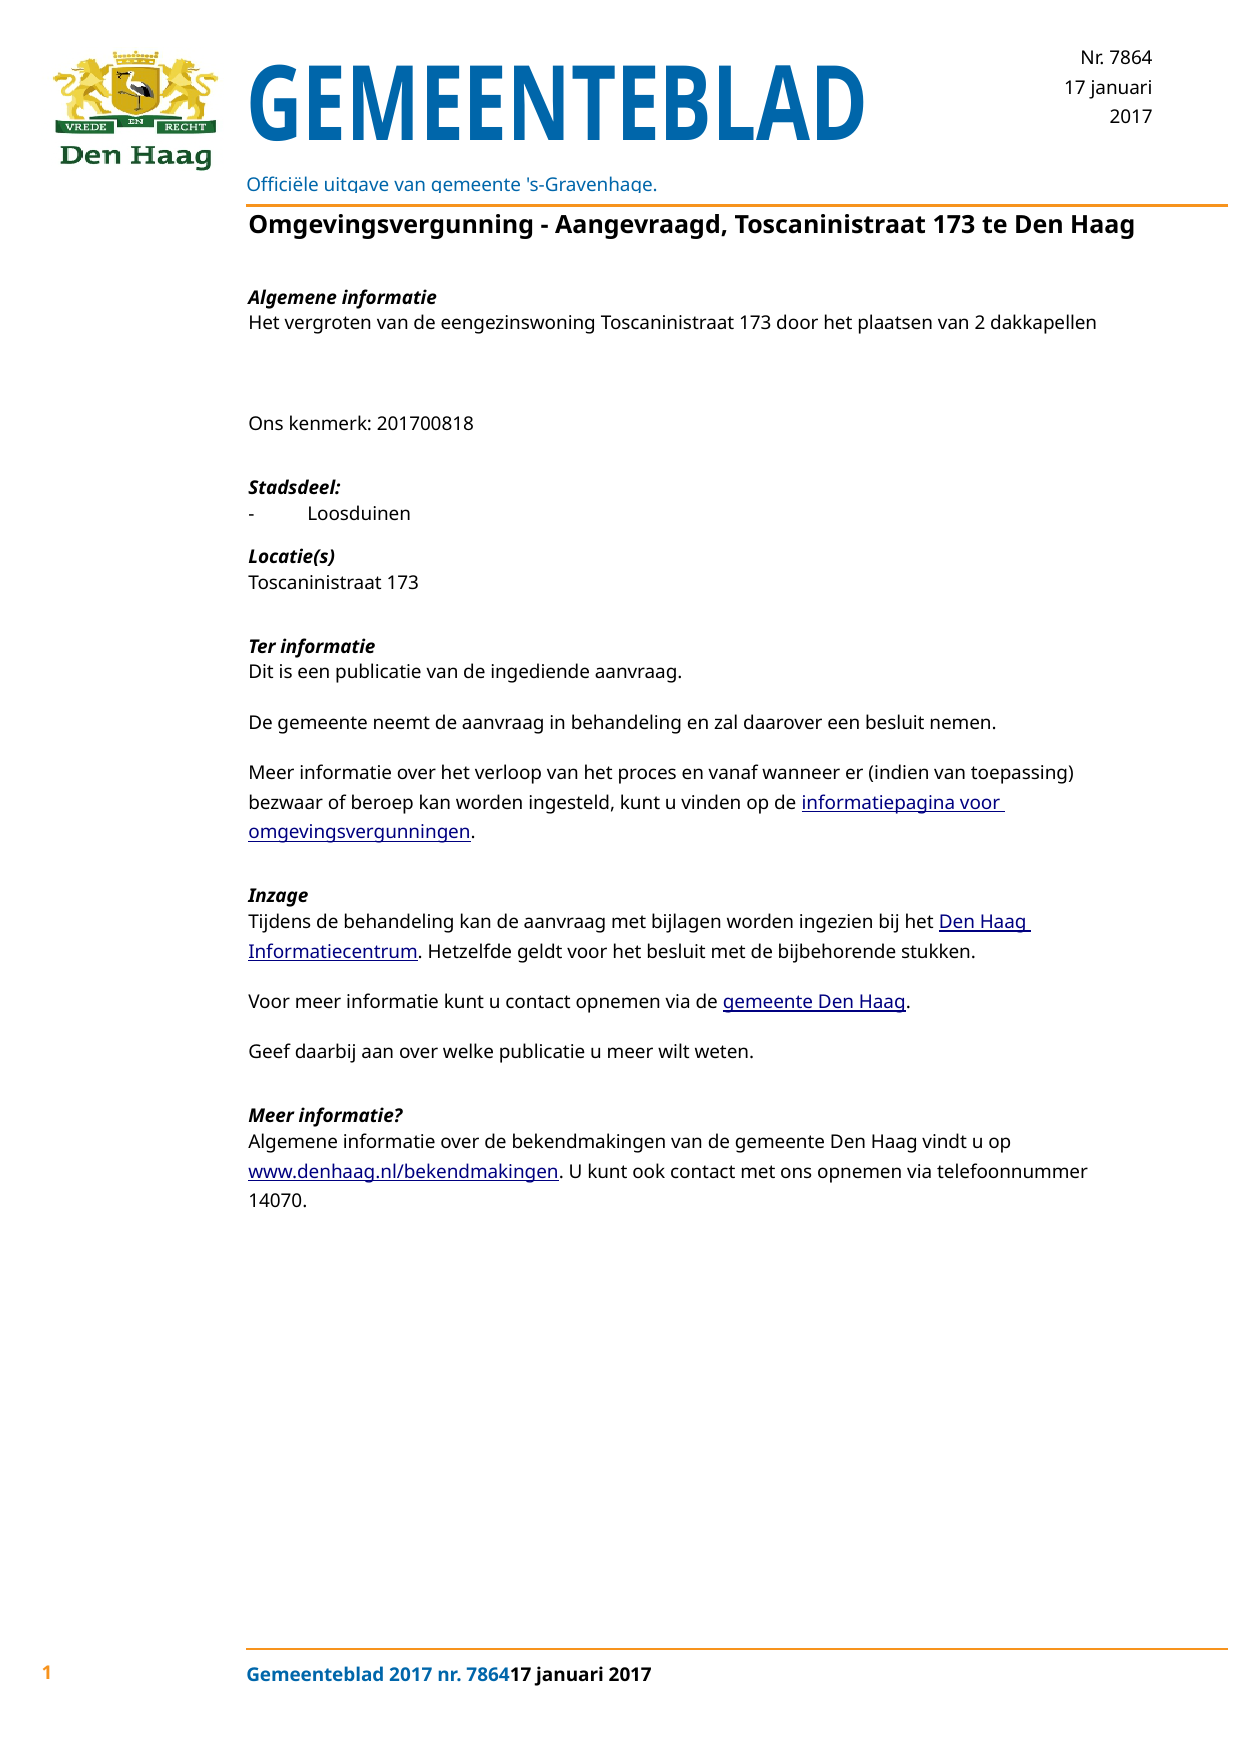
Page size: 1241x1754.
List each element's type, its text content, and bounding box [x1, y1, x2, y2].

text Voor meer informatie kunt u contact opnemen via de gemeente Den Haag. [248, 988, 1152, 1014]
text Omgevingsvergunning - Aangevraagd, Toscaninistraat 173 te Den Haag [248, 207, 1152, 241]
text Dit is een publicatie van de ingediende aanvraag. [248, 659, 1152, 684]
picture [41, 47, 231, 172]
text Algemene informatie [248, 284, 1152, 309]
text Ter informatie [248, 633, 1152, 659]
text Geef daarbij aan over welke publicatie u meer wilt weten. [248, 1039, 1152, 1064]
text Het vergroten van de eengezinswoning Toscaninistraat 173 door het plaatsen van 2 dakkapellen [248, 309, 1152, 335]
text Stadsdeel: [248, 474, 1152, 500]
text De gemeente neemt de aanvraag in behandeling en zal daarover een besluit nemen. [248, 709, 1152, 735]
text Tijdens de behandeling kan de aanvraag met bijlagen worden ingezien bij het Den Haag Informatiecentrum. Hetzelfde geldt voor het besluit met de bijbehorende stukken. [248, 908, 1152, 964]
list Loosduinen [248, 500, 1152, 526]
text Meer informatie? [248, 1103, 1152, 1128]
text Inzage [248, 883, 1152, 908]
text Locatie(s) [248, 543, 1152, 569]
text Ons kenmerk: 201700818 [248, 410, 1152, 436]
text Meer informatie over het verloop van het proces en vanaf wanneer er (indien van toepassing) bezwaar of beroep kan worden ingesteld, kunt u vinden op de informatiepagina voor omgevingsvergunningen. [248, 759, 1152, 844]
text Toscaninistraat 173 [248, 569, 1152, 595]
text Algemene informatie over de bekendmakingen van de gemeente Den Haag vindt u op www.denhaag.nl/bekendmakingen. U kunt ook contact met ons opnemen via telefoonnummer 14070. [248, 1128, 1152, 1213]
